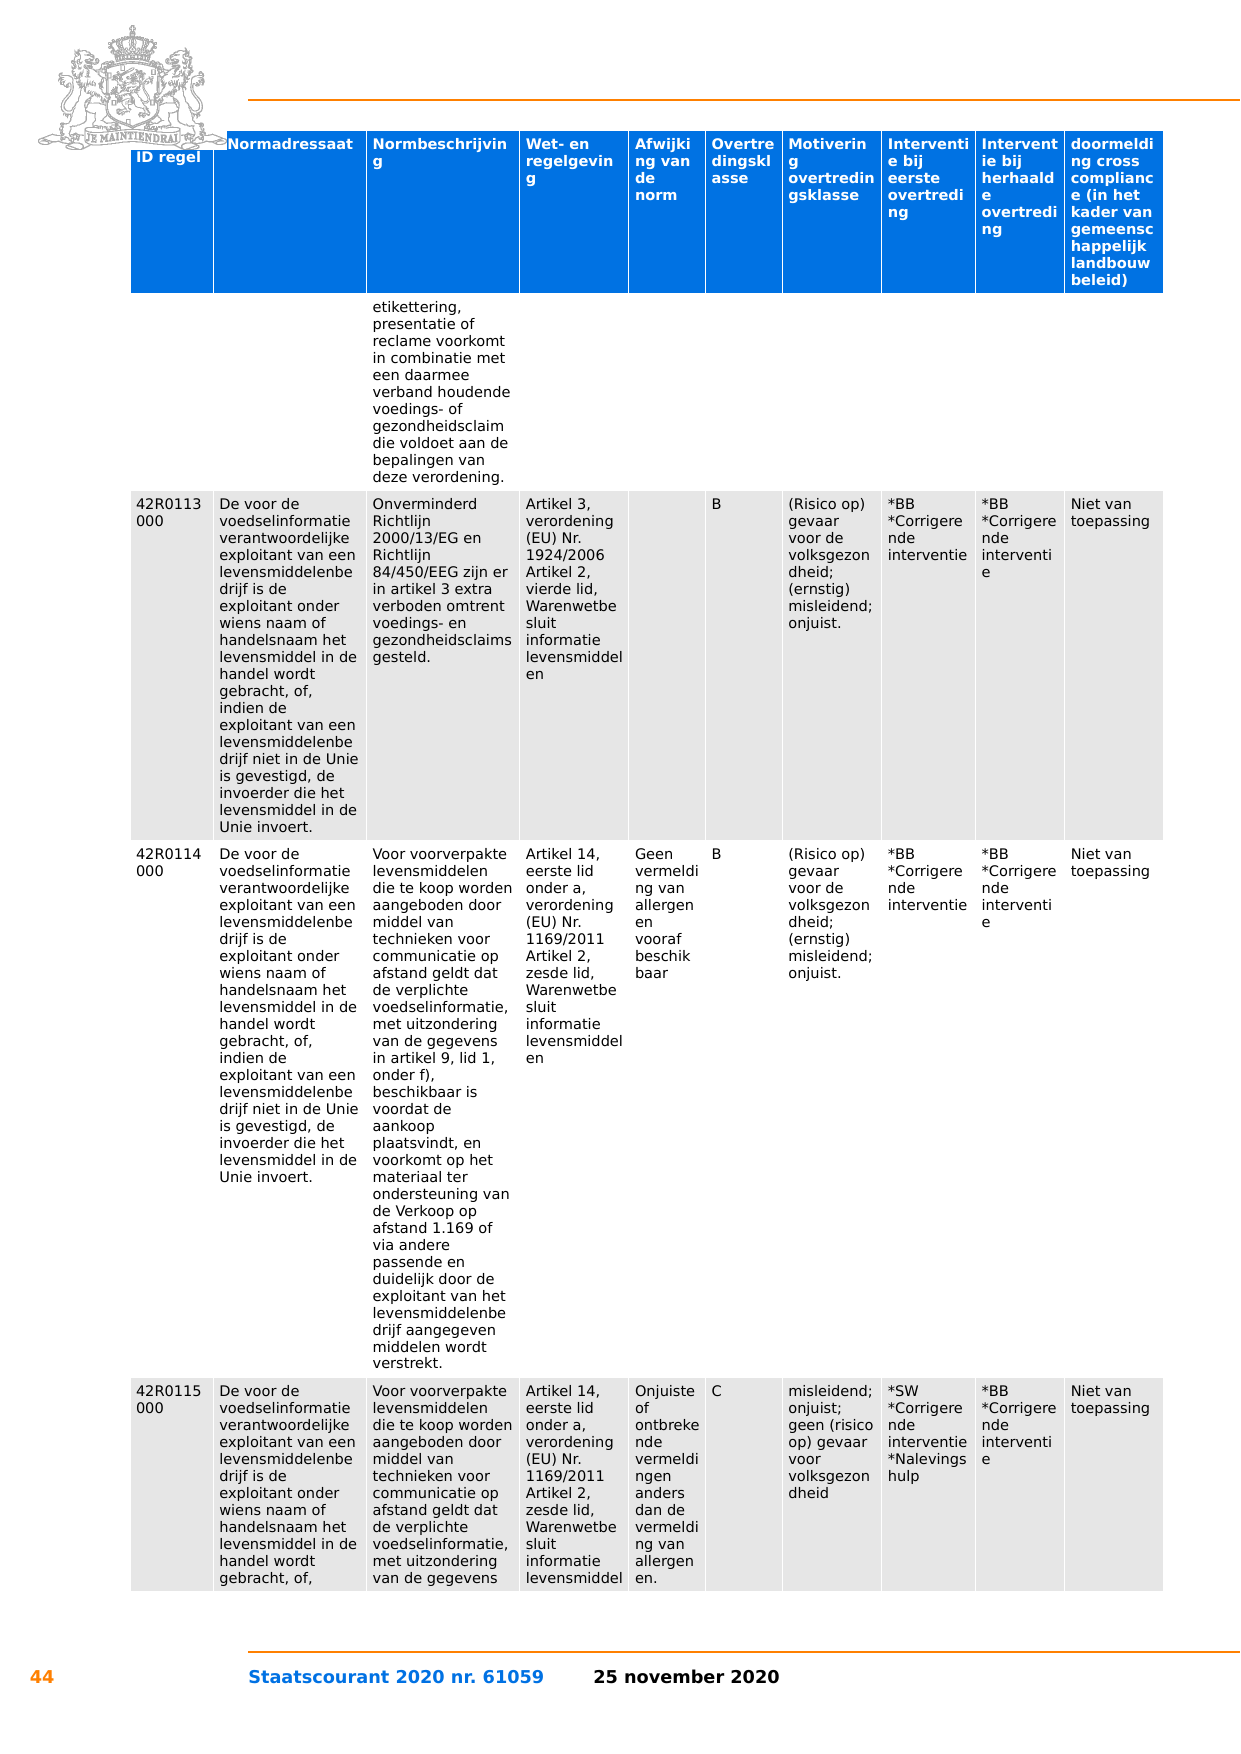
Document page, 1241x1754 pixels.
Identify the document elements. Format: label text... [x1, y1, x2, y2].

table_cell *BB *Corrigerende interventie [882, 491, 975, 840]
table_cell *BB *Corrigerende interventie [976, 841, 1064, 1377]
table_cell 42R0113000 [131, 491, 213, 840]
table_cell [783, 294, 881, 490]
table_cell *BB *Corrigerende interventie [976, 1378, 1064, 1591]
table_cell [706, 294, 782, 490]
table_cell *BB *Corrigerende interventie [882, 841, 975, 1377]
table_cell Artikel 3, verordening (EU) Nr. 1924/2006 Artikel 2, vierde lid, Warenwetbesluit informatie levensmiddelen [520, 491, 628, 840]
table_cell Niet van toepassing [1065, 1378, 1163, 1591]
table_cell [520, 294, 628, 490]
table_cell (Risico op) gevaar voor de volksgezondheid; (ernstig) misleidend; onjuist. [783, 841, 881, 1377]
table_cell Onverminderd Richtlijn 2000/13/EG en Richtlijn 84/450/EEG zijn er in artikel 3 extra verboden omtrent voedings- en gezondheidsclaims gesteld. [367, 491, 519, 840]
table_cell (Risico op) gevaar voor de volksgezondheid; (ernstig) misleidend; onjuist. [783, 491, 881, 840]
table_cell De voor de voedselinformatie verantwoordelijke exploitant van een levensmiddelenbedrijf is de exploitant onder wiens naam of handelsnaam het levensmiddel in de handel wordt gebracht, of, indien de exploitant van een levensmiddelenbedrijf niet in de Unie is gevestigd, de invoerder die het levensmiddel in de Unie invoert. [214, 841, 366, 1377]
table_header Normadressaat [214, 131, 366, 293]
table_header Overtredingsklasse [706, 131, 782, 293]
table_header Interventie bij herhaalde overtreding [976, 131, 1064, 293]
table_cell Artikel 14, eerste lid onder a, verordening (EU) Nr. 1169/2011 Artikel 2, zesde lid, Warenwetbesluit informatie levensmiddelen [520, 841, 628, 1377]
table_cell Voor voorverpakte levensmiddelen die te koop worden aangeboden door middel van technieken voor communicatie op afstand geldt dat de verplichte voedselinformatie, met uitzondering van de gegevens in artikel 9, lid 1, onder f), beschikbaar is voordat de aankoop plaatsvindt, en voorkomt op het materiaal ter ondersteuning van de Verkoop op afstand 1.169 of via andere passende en duidelijk door de exploitant van het levensmiddelenbedrijf aangegeven middelen wordt verstrekt. [367, 841, 519, 1377]
table_cell De voor de voedselinformatie verantwoordelijke exploitant van een levensmiddelenbedrijf is de exploitant onder wiens naam of handelsnaam het levensmiddel in de handel wordt gebracht, of, [214, 1378, 366, 1591]
table_cell *SW *Corrigerende interventie *Nalevingshulp [882, 1378, 975, 1591]
table_cell De voor de voedselinformatie verantwoordelijke exploitant van een levensmiddelenbedrijf is de exploitant onder wiens naam of handelsnaam het levensmiddel in de handel wordt gebracht, of, indien de exploitant van een levensmiddelenbedrijf niet in de Unie is gevestigd, de invoerder die het levensmiddel in de Unie invoert. [214, 491, 366, 840]
table_header Wet- en regelgeving [520, 131, 628, 293]
table_header Normbeschrijving [367, 131, 519, 293]
table_cell B [706, 841, 782, 1377]
table_cell Niet van toepassing [1065, 491, 1163, 840]
table_cell [214, 294, 366, 490]
table_header Interventie bij eerste overtreding [882, 131, 975, 293]
table_cell Geen vermelding van allergenen vooraf beschikbaar [629, 841, 705, 1377]
table_cell [629, 491, 705, 840]
table_cell Voor voorverpakte levensmiddelen die te koop worden aangeboden door middel van technieken voor communicatie op afstand geldt dat de verplichte voedselinformatie, met uitzondering van de gegevens [367, 1378, 519, 1591]
picture [38, 25, 227, 150]
table_cell etikettering, presentatie of reclame voorkomt in combinatie met een daarmee verband houdende voedings- of gezondheidsclaim die voldoet aan de bepalingen van deze verordening. [367, 294, 519, 490]
table_header doormelding cross compliance (in het kader van gemeenschappelijk landbouwbeleid) [1065, 131, 1163, 293]
table_cell [629, 294, 705, 490]
table_cell [131, 294, 213, 490]
table_cell Onjuiste of ontbrekende vermeldingen anders dan de vermelding van allergenen. [629, 1378, 705, 1591]
table_cell *BB *Corrigerende interventie [976, 491, 1064, 840]
table_header Motivering overtredingsklasse [783, 131, 881, 293]
table_cell C [706, 1378, 782, 1591]
table_header ID regel [131, 150, 213, 293]
table_cell Artikel 14, eerste lid onder a, verordening (EU) Nr. 1169/2011 Artikel 2, zesde lid, Warenwetbesluit informatie levensmiddel [520, 1378, 628, 1591]
table_cell 42R0115000 [131, 1378, 213, 1591]
table_cell [1065, 294, 1163, 490]
table_cell B [706, 491, 782, 840]
table_cell Niet van toepassing [1065, 841, 1163, 1377]
table_cell [882, 294, 975, 490]
table_cell [976, 294, 1064, 490]
table_header Afwijking van de norm [629, 131, 705, 293]
table_cell misleidend; onjuist; geen (risico op) gevaar voor volksgezondheid [783, 1378, 881, 1591]
table_cell 42R0114000 [131, 841, 213, 1377]
